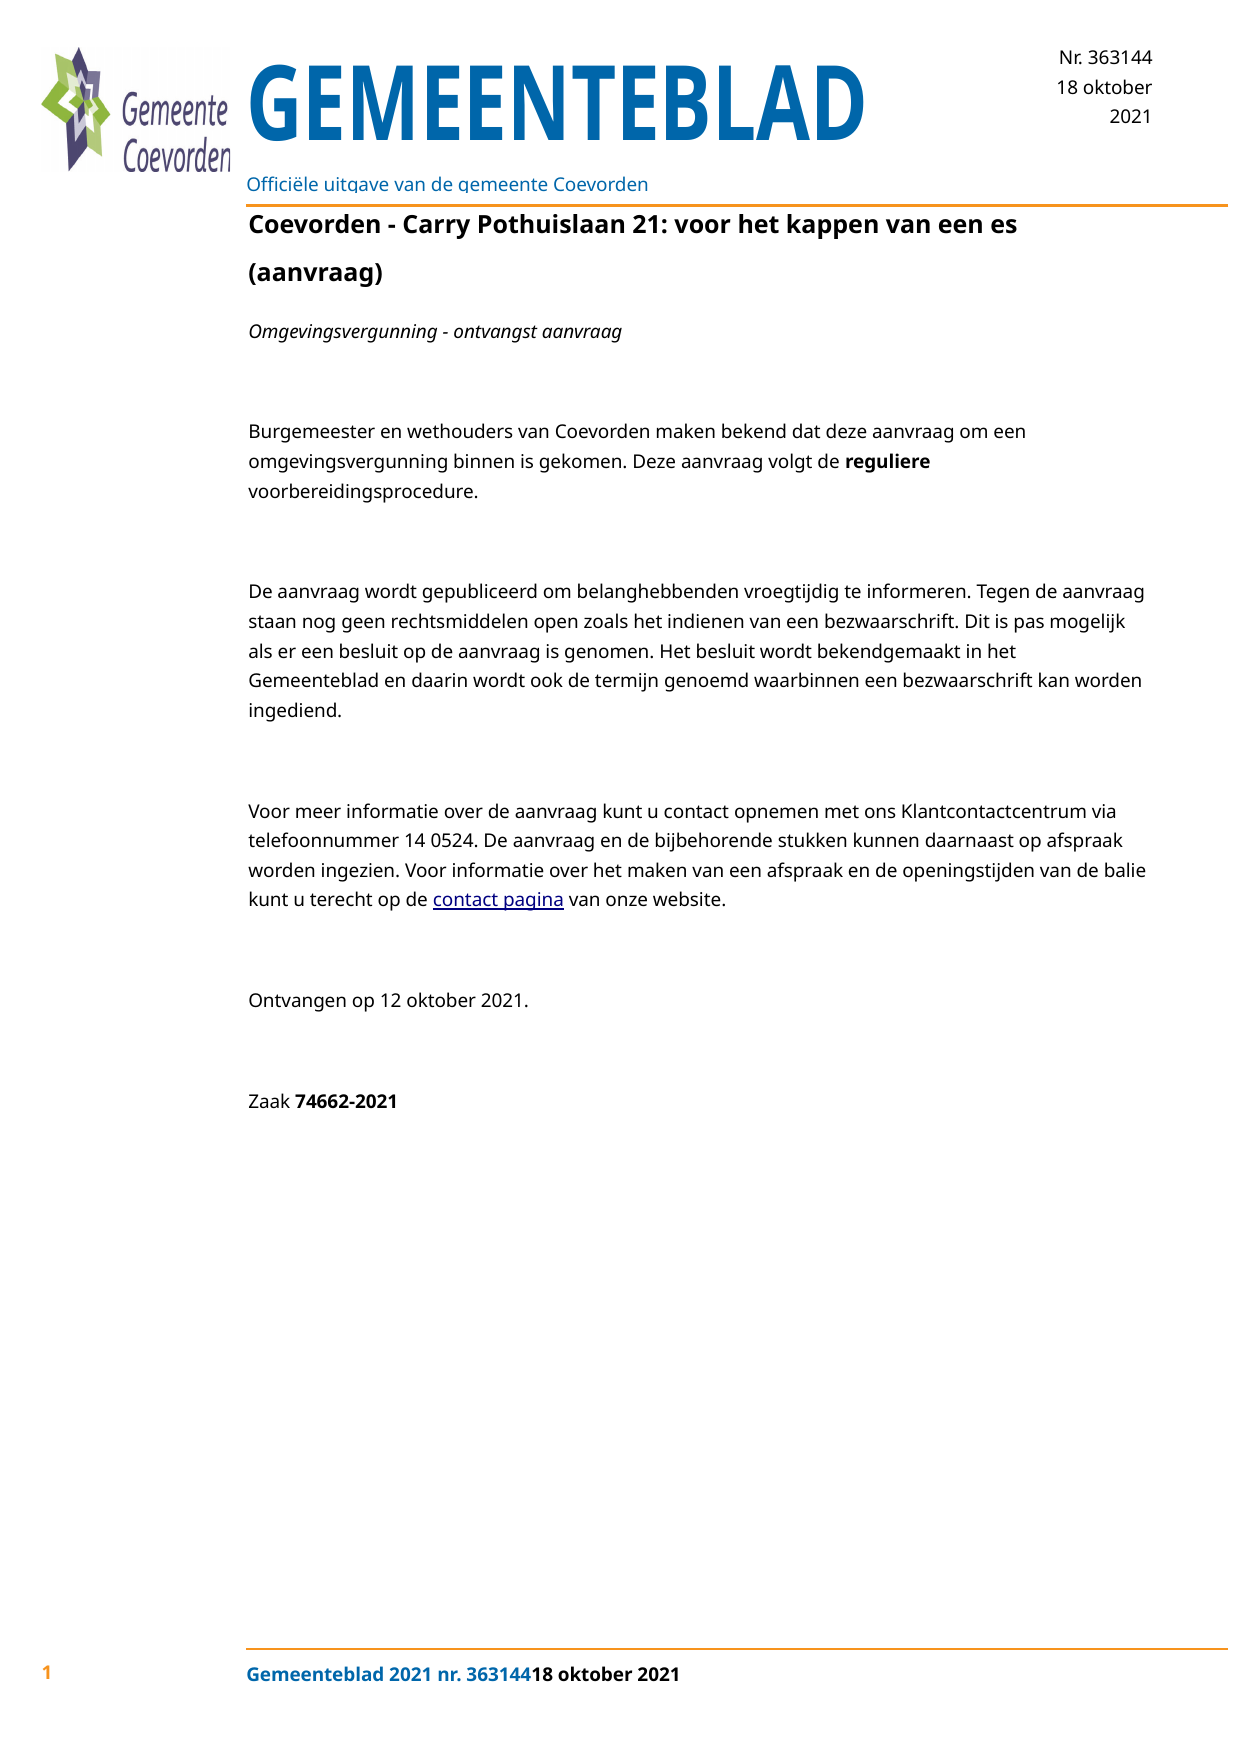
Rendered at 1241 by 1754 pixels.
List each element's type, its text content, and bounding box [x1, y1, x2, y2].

text Burgemeester en wethouders van Coevorden maken bekend dat deze aanvraag om een omgevingsvergunning binnen is gekomen. Deze aanvraag volgt de reguliere voorbereidingsprocedure. [248, 419, 1152, 504]
text Coevorden - Carry Pothuislaan 21: voor het kappen van een es (aanvraag) [248, 207, 1152, 288]
text Ontvangen op 12 oktober 2021. [248, 987, 1152, 1013]
text De aanvraag wordt gepubliceerd om belanghebbenden vroegtijdig te informeren. Tegen de aanvraag staan nog geen rechtsmiddelen open zoals het indienen van een bezwaarschrift. Dit is pas mogelijk als er een besluit op de aanvraag is genomen. Het besluit wordt bekendgemaakt in het Gemeenteblad en daarin wordt ook de termijn genoemd waarbinnen een bezwaarschrift kan worden ingediend. [248, 579, 1152, 723]
text Omgevingsvergunning - ontvangst aanvraag [248, 318, 1152, 344]
text Voor meer informatie over de aanvraag kunt u contact opnemen met ons Klantcontactcentrum via telefoonnummer 14 0524. De aanvraag en de bijbehorende stukken kunnen daarnaast op afspraak worden ingezien. Voor informatie over het maken van een afspraak en de openingstijden van de balie kunt u terecht op de contact pagina van onze website. [248, 798, 1152, 912]
picture [41, 47, 231, 172]
text Zaak 74662-2021 [248, 1088, 1152, 1114]
